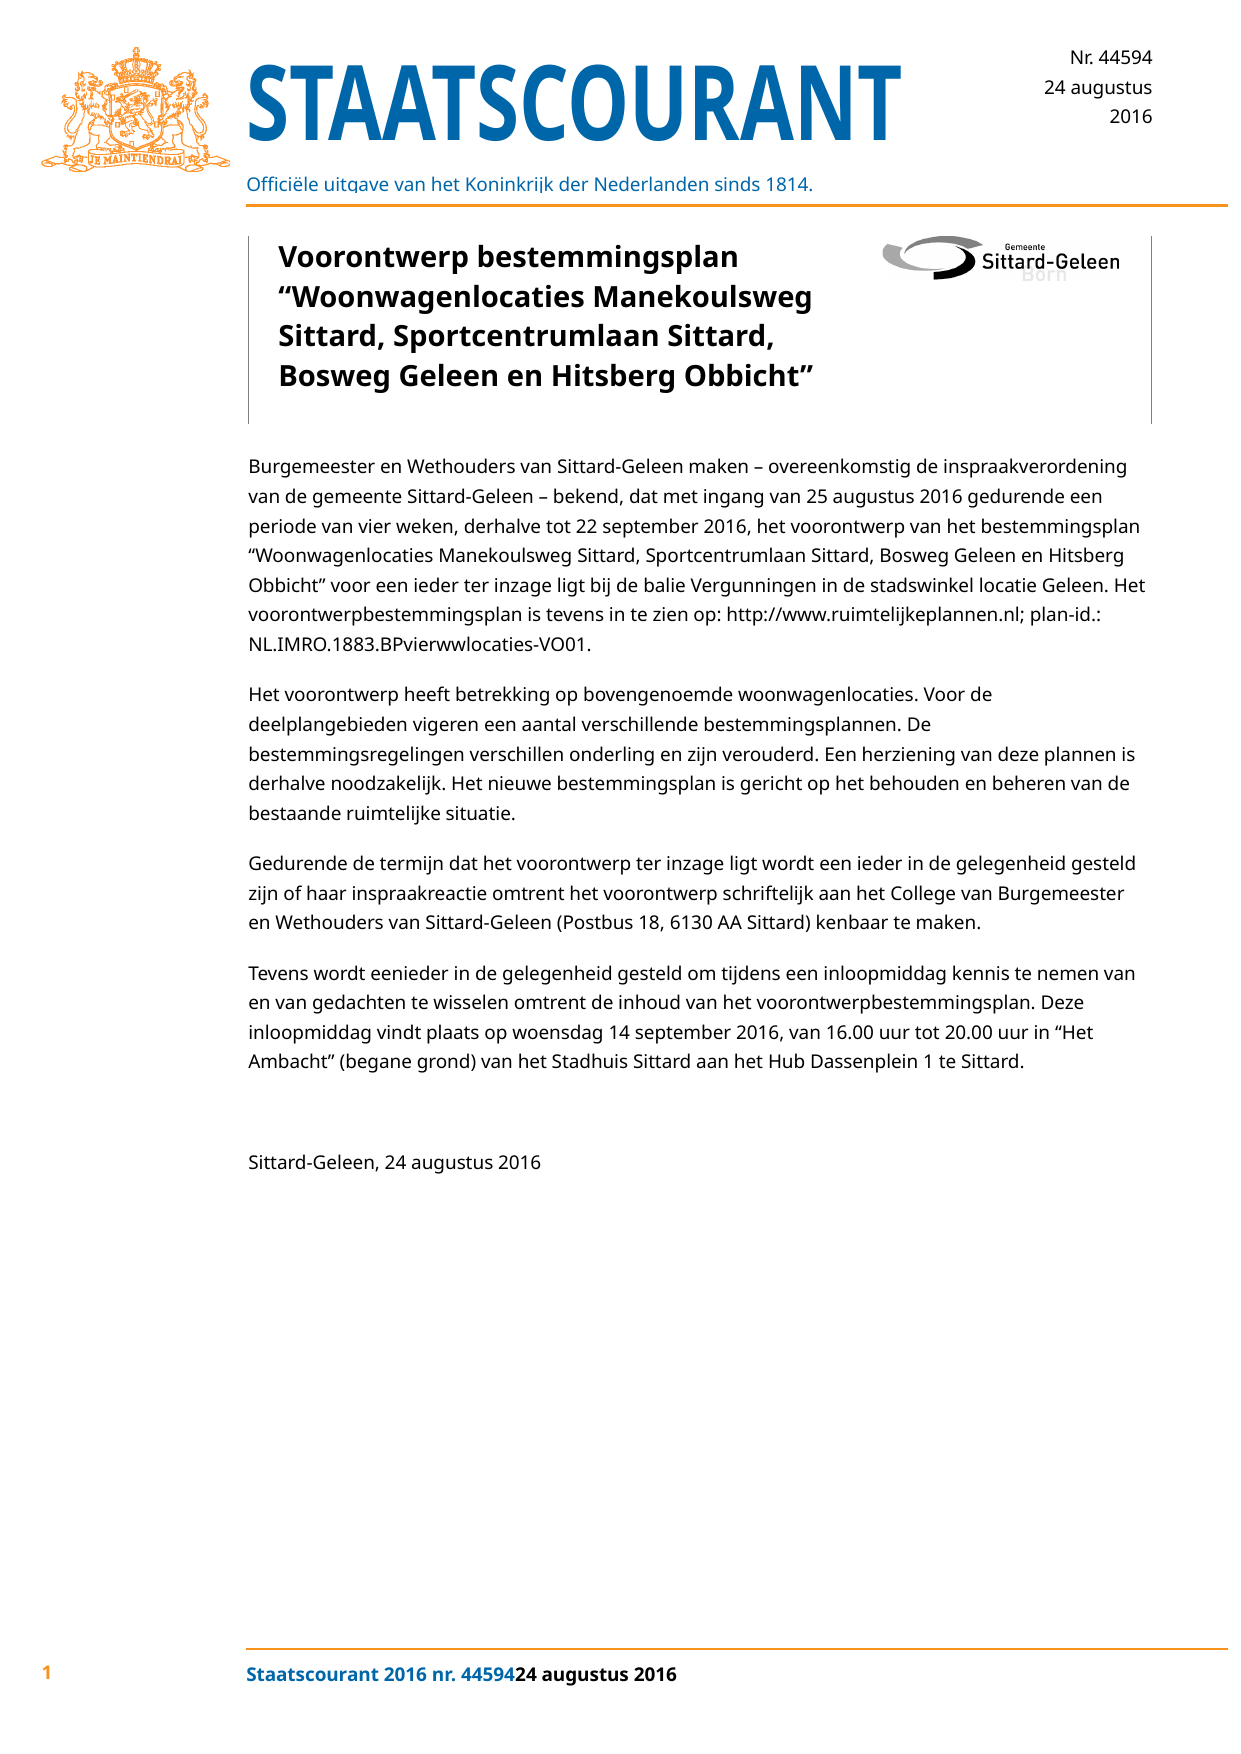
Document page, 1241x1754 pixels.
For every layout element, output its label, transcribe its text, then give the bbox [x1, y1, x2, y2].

text Het voorontwerp heeft betrekking op bovengenoemde woonwagenlocaties. Voor de deelplangebieden vigeren een aantal verschillende bestemmingsplannen. De bestemmingsregelingen verschillen onderling en zijn verouderd. Een herziening van deze plannen is derhalve noodzakelijk. Het nieuwe bestemmingsplan is gericht op het behouden en beheren van de bestaande ruimtelijke situatie. [248, 682, 1152, 826]
text Gedurende de termijn dat het voorontwerp ter inzage ligt wordt een ieder in de gelegenheid gesteld zijn of haar inspraakreactie omtrent het voorontwerp schriftelijk aan het College van Burgemeester en Wethouders van Sittard-Geleen (Postbus 18, 6130 AA Sittard) kenbaar te maken. [248, 850, 1152, 935]
text Sittard-Geleen, 24 augustus 2016 [248, 1149, 1152, 1175]
picture [882, 236, 1119, 281]
table_header Voorontwerp bestemmingsplan “Woonwagenlocaties Manekoulsweg Sittard, Sportcentrumlaan Sittard, Bosweg Geleen en Hitsberg Obbicht” [249, 236, 850, 424]
picture [41, 47, 231, 172]
table_header [850, 236, 1151, 424]
text Tevens wordt eenieder in de gelegenheid gesteld om tijdens een inloopmiddag kennis te nemen van en van gedachten te wisselen omtrent de inhoud van het voorontwerpbestemmingsplan. Deze inloopmiddag vindt plaats op woensdag 14 september 2016, van 16.00 uur tot 20.00 uur in “Het Ambacht” (begane grond) van het Stadhuis Sittard aan het Hub Dassenplein 1 te Sittard. [248, 960, 1152, 1074]
text Burgemeester en Wethouders van Sittard-Geleen maken – overeenkomstig de inspraakverordening van de gemeente Sittard-Geleen – bekend, dat met ingang van 25 augustus 2016 gedurende een periode van vier weken, derhalve tot 22 september 2016, het voorontwerp van het bestemmingsplan “Woonwagenlocaties Manekoulsweg Sittard, Sportcentrumlaan Sittard, Bosweg Geleen en Hitsberg Obbicht” voor een ieder ter inzage ligt bij de balie Vergunningen in de stadswinkel locatie Geleen. Het voorontwerpbestemmingsplan is tevens in te zien op: http://www.ruimtelijkeplannen.nl; plan-id.: NL.IMRO.1883.BPvierwwlocaties-VO01. [248, 454, 1152, 657]
